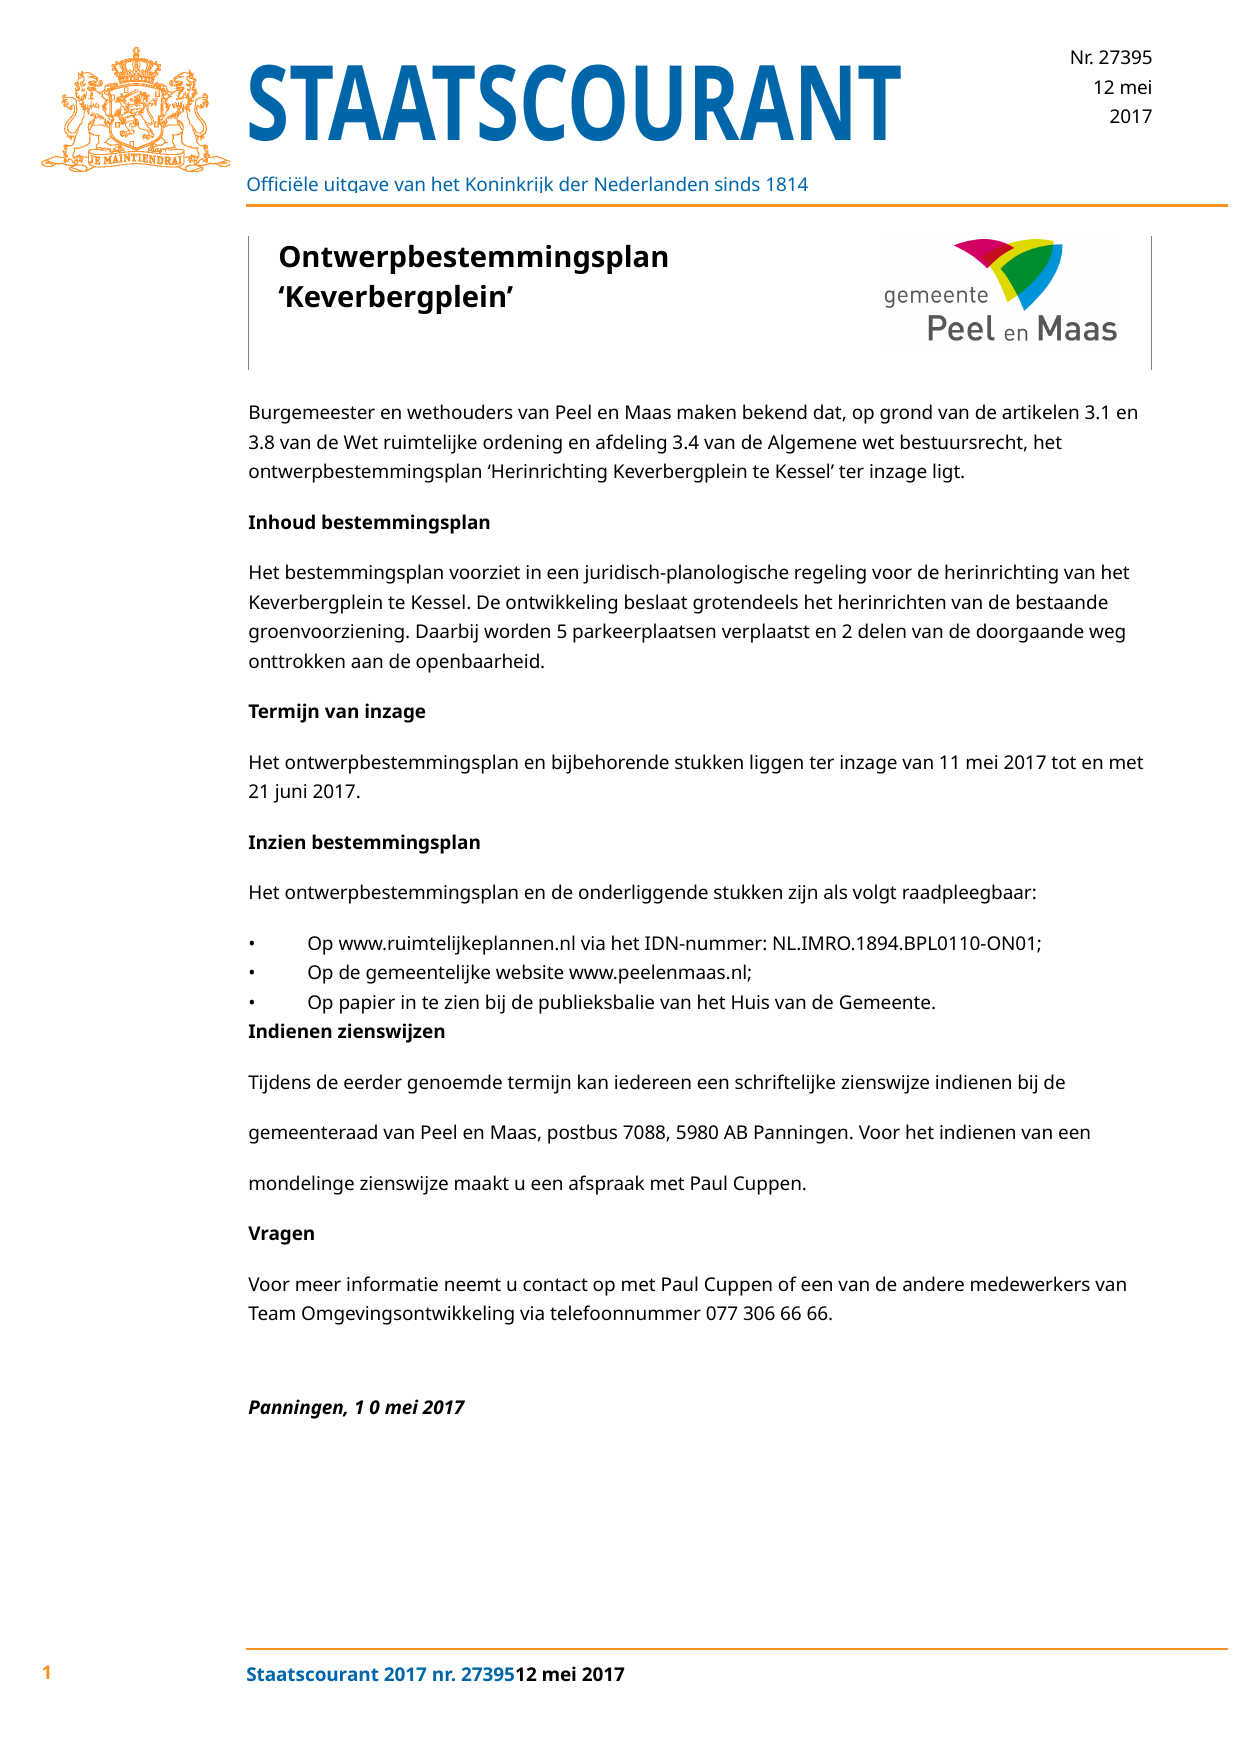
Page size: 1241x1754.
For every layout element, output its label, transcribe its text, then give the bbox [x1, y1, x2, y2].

text Inhoud bestemmingsplan [248, 509, 1152, 535]
text gemeenteraad van Peel en Maas, postbus 7088, 5980 AB Panningen. Voor het indienen van een [248, 1119, 1152, 1145]
text Burgemeester en wethouders van Peel en Maas maken bekend dat, op grond van de artikelen 3.1 en 3.8 van de Wet ruimtelijke ordening en afdeling 3.4 van de Algemene wet bestuursrecht, het ontwerpbestemmingsplan ‘Herinrichting Keverbergplein te Kessel’ ter inzage ligt. [248, 399, 1152, 484]
list Op de gemeentelijke website www.peelenmaas.nl; [248, 959, 1152, 985]
text Het ontwerpbestemmingsplan en bijbehorende stukken liggen ter inzage van 11 mei 2017 tot en met 21 juni 2017. [248, 749, 1152, 804]
text mondelinge zienswijze maakt u een afspraak met Paul Cuppen. [248, 1170, 1152, 1196]
text Panningen, 1 0 mei 2017 [248, 1394, 1152, 1419]
text Inzien bestemmingsplan [248, 829, 1152, 855]
text Indienen zienswijzen [248, 1019, 1152, 1044]
text Vragen [248, 1220, 1152, 1246]
list Op www.ruimtelijkeplannen.nl via het IDN-nummer: NL.IMRO.1894.BPL0110-ON01; [248, 930, 1152, 956]
text Het ontwerpbestemmingsplan en de onderliggende stukken zijn als volgt raadpleegbaar: [248, 879, 1152, 905]
text Termijn van inzage [248, 699, 1152, 724]
list Op papier in te zien bij de publieksbalie van het Huis van de Gemeente. [248, 989, 1152, 1015]
picture [41, 47, 231, 172]
text Het bestemmingsplan voorziet in een juridisch-planologische regeling voor de herinrichting van het Keverbergplein te Kessel. De ontwikkeling beslaat grotendeels het herinrichten van de bestaande groenvoorziening. Daarbij worden 5 parkeerplaatsen verplaatst en 2 delen van de doorgaande weg onttrokken aan de openbaarheid. [248, 559, 1152, 674]
table_header [850, 236, 1151, 370]
text Voor meer informatie neemt u contact op met Paul Cuppen of een van de andere medewerkers van Team Omgevingsontwikkeling via telefoonnummer 077 306 66 66. [248, 1271, 1152, 1326]
table_header Ontwerpbestemmingsplan ‘Keverbergplein’ [249, 236, 850, 370]
picture [882, 236, 1119, 345]
text Tijdens de eerder genoemde termijn kan iedereen een schriftelijke zienswijze indienen bij de [248, 1069, 1152, 1095]
